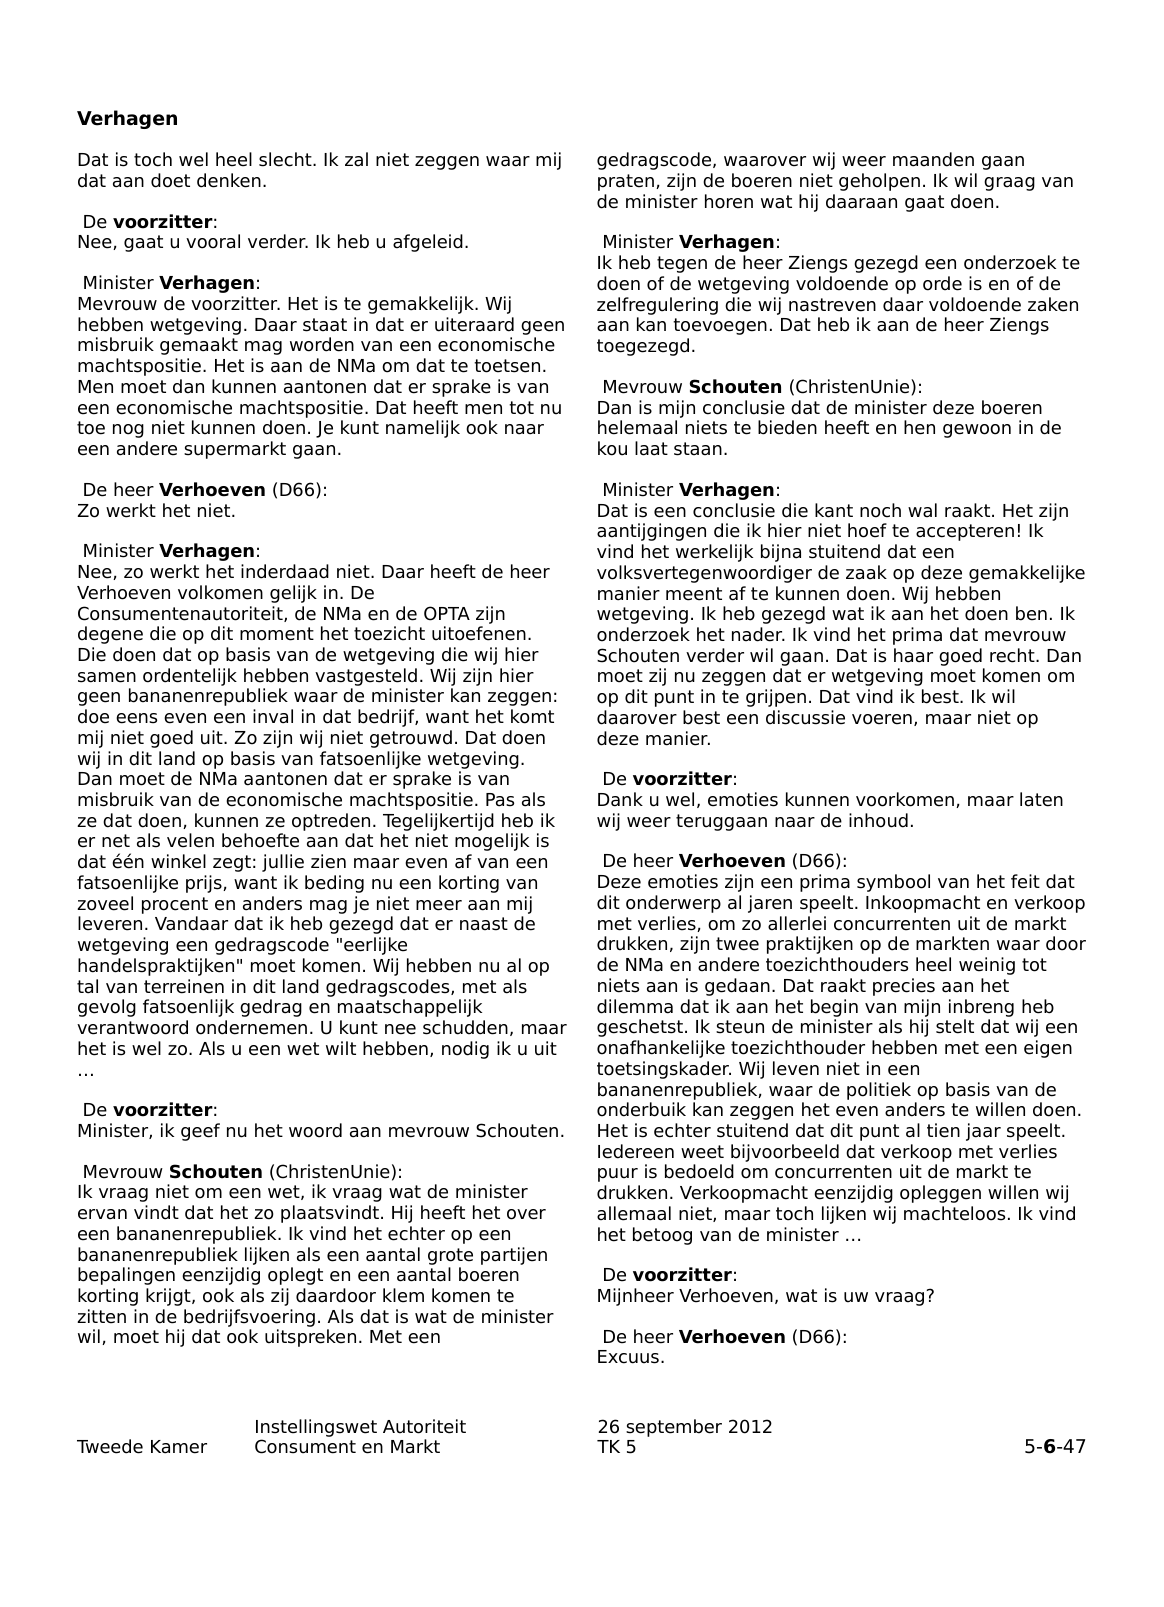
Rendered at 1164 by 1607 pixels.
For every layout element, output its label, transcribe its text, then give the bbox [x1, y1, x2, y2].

text Mevrouw de voorzitter. Het is te gemakkelijk. Wij hebben wetgeving. Daar staat in dat er uiteraard geen misbruik gemaakt mag worden van een economische machtspositie. Het is aan de NMa om dat te toetsen. Men moet dan kunnen aantonen dat er sprake is van een economische machtspositie. Dat heeft men tot nu toe nog niet kunnen doen. Je kunt namelijk ook naar een andere supermarkt gaan. [77, 294, 567, 460]
text De voorzitter: [77, 1100, 567, 1121]
text gedragscode, waarover wij weer maanden gaan praten, zijn de boeren niet geholpen. Ik wil graag van de minister horen wat hij daaraan gaat doen. [596, 150, 1087, 212]
text Ik vraag niet om een wet, ik vraag wat de minister ervan vindt dat het zo plaatsvindt. Hij heeft het over een bananenrepubliek. Ik vind het echter op een bananenrepubliek lijken als een aantal grote partijen bepalingen eenzijdig oplegt en een aantal boeren korting krijgt, ook als zij daardoor klem komen te zitten in de bedrijfsvoering. Als dat is wat de minister wil, moet hij dat ook uitspreken. Met een [77, 1182, 567, 1348]
text De voorzitter: [596, 1265, 1087, 1286]
text Dank u wel, emoties kunnen voorkomen, maar laten wij weer teruggaan naar de inhoud. [596, 790, 1087, 831]
text Dat is toch wel heel slecht. Ik zal niet zeggen waar mij dat aan doet denken. [77, 150, 567, 192]
text De heer Verhoeven (D66): [77, 480, 567, 500]
text Minister Verhagen: [77, 273, 567, 294]
text Minister Verhagen: [596, 232, 1087, 253]
text Minister Verhagen: [596, 480, 1087, 500]
text Dat is een conclusie die kant noch wal raakt. Het zijn aantijgingen die ik hier niet hoef te accepteren! Ik vind het werkelijk bijna stuitend dat een volksvertegenwoordiger de zaak op deze gemakkelijke manier meent af te kunnen doen. Wij hebben wetgeving. Ik heb gezegd wat ik aan het doen ben. Ik onderzoek het nader. Ik vind het prima dat mevrouw Schouten verder wil gaan. Dat is haar goed recht. Dan moet zij nu zeggen dat er wetgeving moet komen om op dit punt in te grijpen. Dat vind ik best. Ik wil daarover best een discussie voeren, maar niet op deze manier. [596, 500, 1087, 749]
text Mevrouw Schouten (ChristenUnie): [596, 377, 1087, 397]
text Minister Verhagen: [77, 541, 567, 562]
text Mijnheer Verhoeven, wat is uw vraag? [596, 1286, 1087, 1307]
text De heer Verhoeven (D66): [596, 851, 1087, 872]
text Excuus. [596, 1347, 1087, 1368]
text De voorzitter: [596, 769, 1087, 790]
text Minister, ik geef nu het woord aan mevrouw Schouten. [77, 1121, 567, 1142]
text Mevrouw Schouten (ChristenUnie): [77, 1162, 567, 1182]
text Nee, zo werkt het inderdaad niet. Daar heeft de heer Verhoeven volkomen gelijk in. De Consumentenautoriteit, de NMa en de OPTA zijn degene die op dit moment het toezicht uitoefenen. Die doen dat op basis van de wetgeving die wij hier samen ordentelijk hebben vastgesteld. Wij zijn hier geen bananenrepubliek waar de minister kan zeggen: doe eens even een inval in dat bedrijf, want het komt mij niet goed uit. Zo zijn wij niet getrouwd. Dat doen wij in dit land op basis van fatsoenlijke wetgeving. Dan moet de NMa aantonen dat er sprake is van misbruik van de economische machtspositie. Pas als ze dat doen, kunnen ze optreden. Tegelijkertijd heb ik er net als velen behoefte aan dat het niet mogelijk is dat één winkel zegt: jullie zien maar even af van een fatsoenlijke prijs, want ik beding nu een korting van zoveel procent en anders mag je niet meer aan mij leveren. Vandaar dat ik heb gezegd dat er naast de wetgeving een gedragscode "eerlijke handelspraktijken" moet komen. Wij hebben nu al op tal van terreinen in dit land gedragscodes, met als gevolg fatsoenlijk gedrag en maatschappelijk verantwoord ondernemen. U kunt nee schudden, maar het is wel zo. Als u een wet wilt hebben, nodig ik u uit … [77, 562, 567, 1080]
text Nee, gaat u vooral verder. Ik heb u afgeleid. [77, 232, 567, 253]
text Deze emoties zijn een prima symbool van het feit dat dit onderwerp al jaren speelt. Inkoopmacht en verkoop met verlies, om zo allerlei concurrenten uit de markt drukken, zijn twee praktijken op de markten waar door de NMa en andere toezichthouders heel weinig tot niets aan is gedaan. Dat raakt precies aan het dilemma dat ik aan het begin van mijn inbreng heb geschetst. Ik steun de minister als hij stelt dat wij een onafhankelijke toezichthouder hebben met een eigen toetsingskader. Wij leven niet in een bananenrepubliek, waar de politiek op basis van de onderbuik kan zeggen het even anders te willen doen. Het is echter stuitend dat dit punt al tien jaar speelt. Iedereen weet bijvoorbeeld dat verkoop met verlies puur is bedoeld om concurrenten uit de markt te drukken. Verkoopmacht eenzijdig opleggen willen wij allemaal niet, maar toch lijken wij machteloos. Ik vind het betoog van de minister … [596, 872, 1087, 1245]
text Zo werkt het niet. [77, 500, 567, 521]
text Ik heb tegen de heer Ziengs gezegd een onderzoek te doen of de wetgeving voldoende op orde is en of de zelfregulering die wij nastreven daar voldoende zaken aan kan toevoegen. Dat heb ik aan de heer Ziengs toegezegd. [596, 253, 1087, 357]
text De voorzitter: [77, 212, 567, 232]
text Dan is mijn conclusie dat de minister deze boeren helemaal niets te bieden heeft en hen gewoon in de kou laat staan. [596, 397, 1087, 460]
text De heer Verhoeven (D66): [596, 1327, 1087, 1347]
